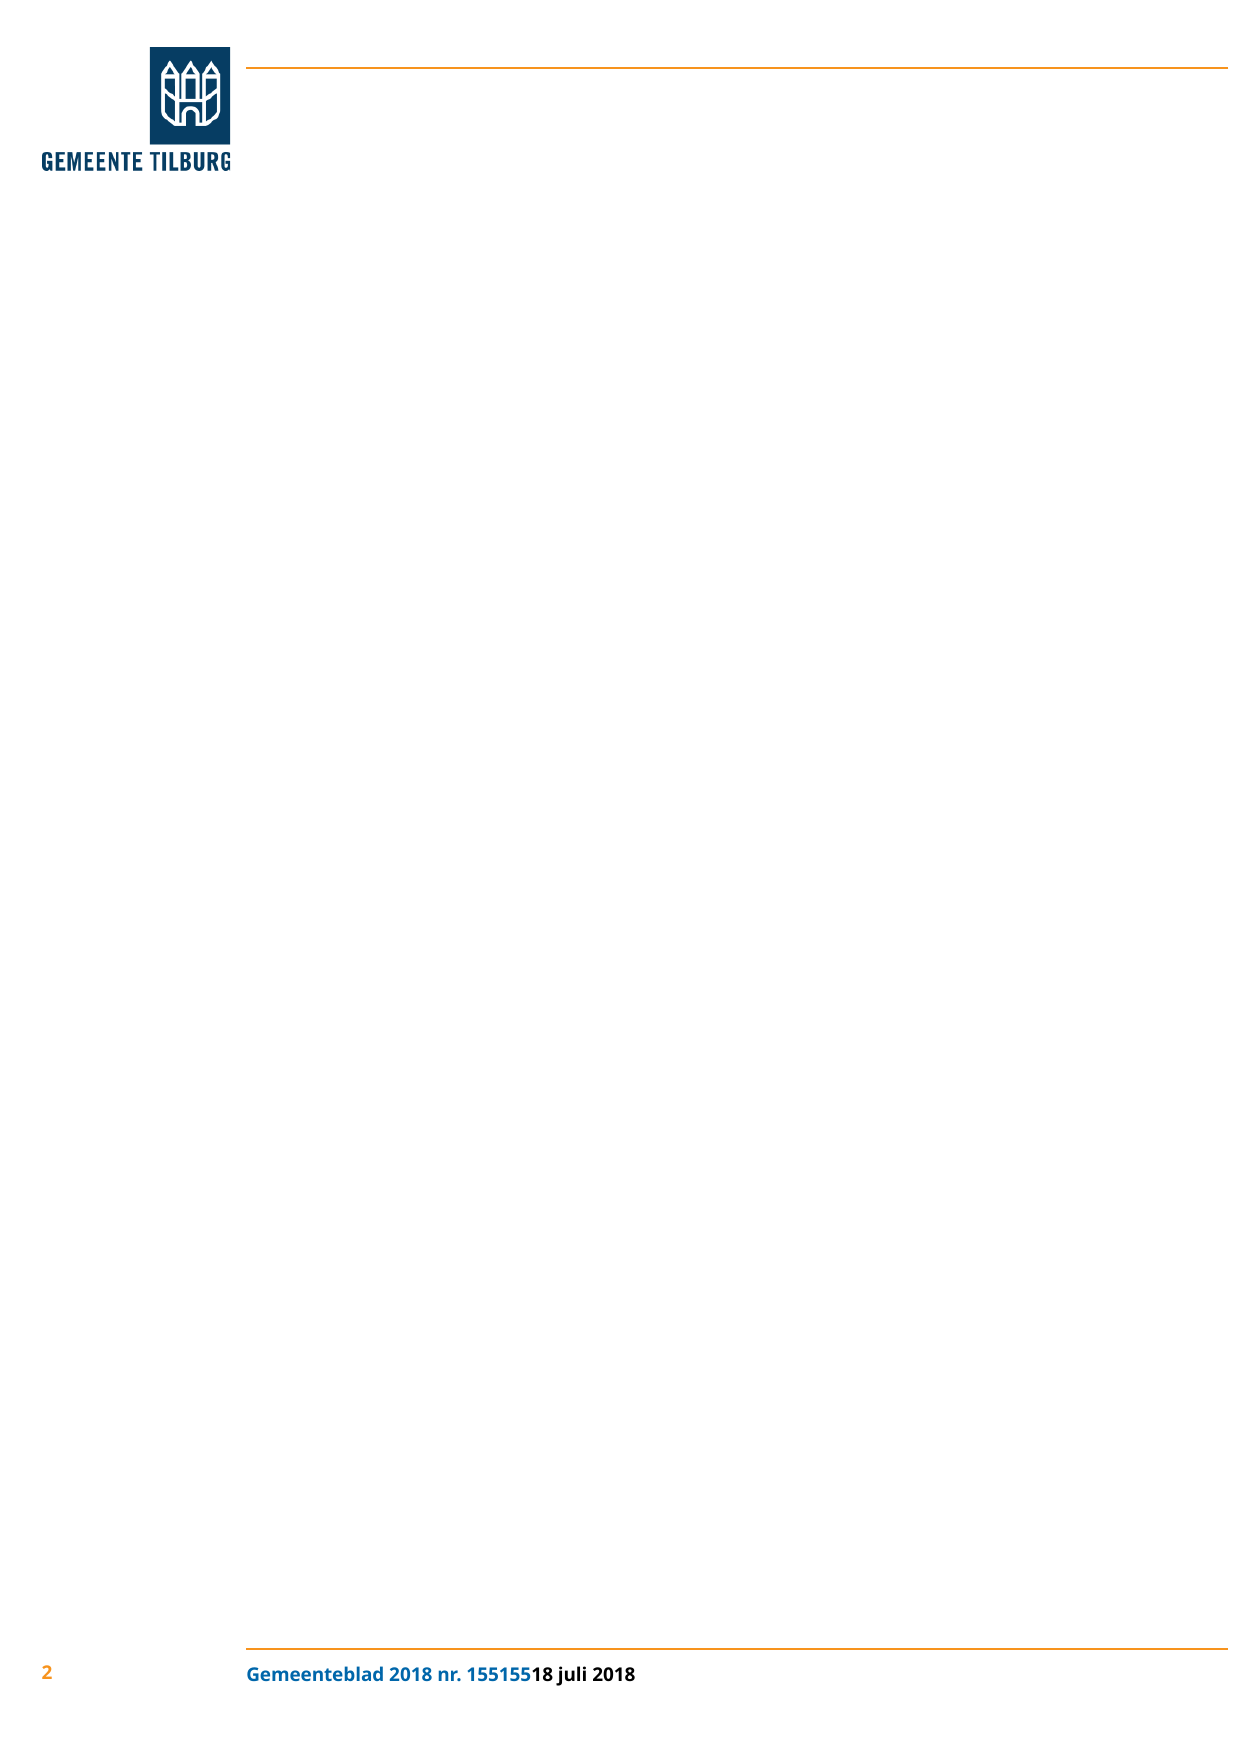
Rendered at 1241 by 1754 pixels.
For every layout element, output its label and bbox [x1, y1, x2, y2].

picture [41, 47, 231, 172]
